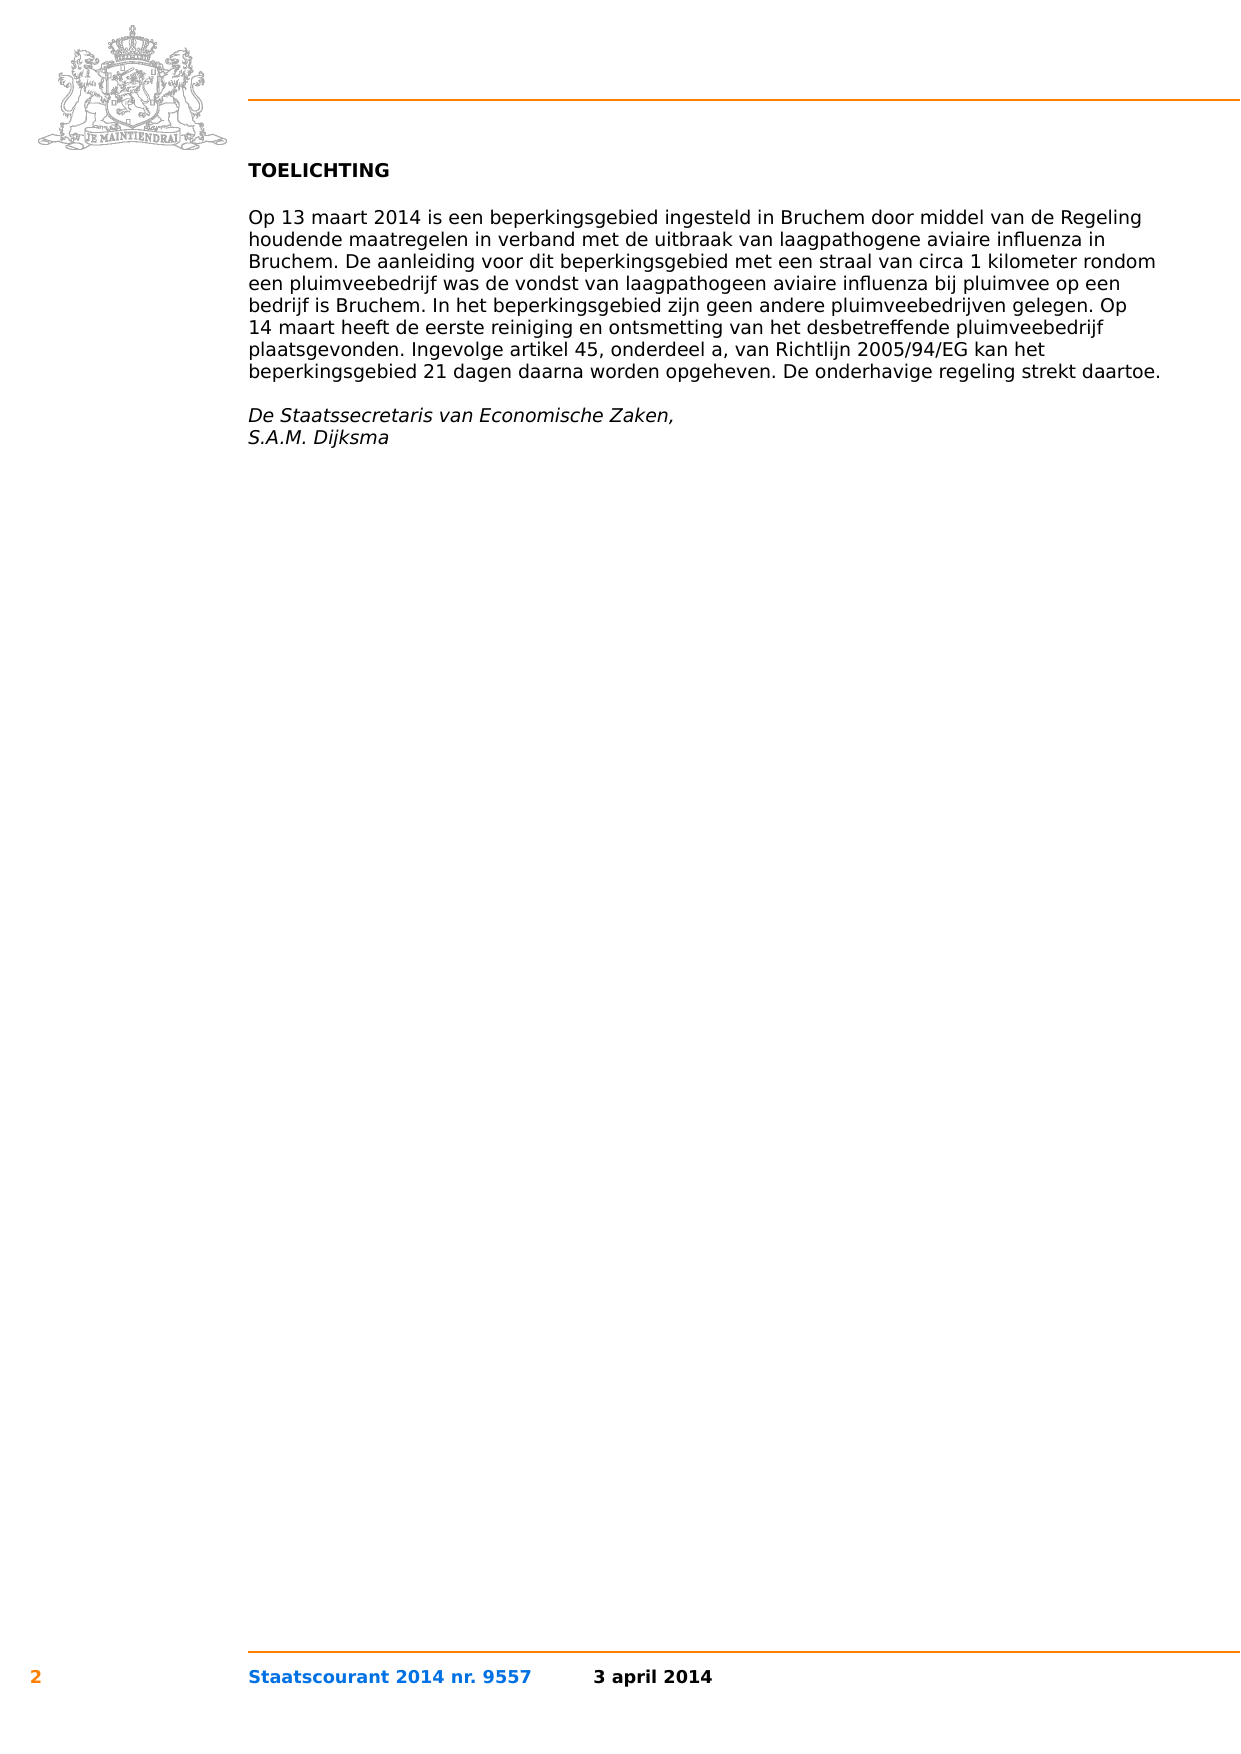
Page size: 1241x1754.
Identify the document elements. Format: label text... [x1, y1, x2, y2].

subtitle TOELICHTING [248, 160, 1163, 182]
text Op 13 maart 2014 is een beperkingsgebied ingesteld in Bruchem door middel van de Regeling houdende maatregelen in verband met de uitbraak van laagpathogene aviaire influenza in Bruchem. De aanleiding voor dit beperkingsgebied met een straal van circa 1 kilometer rondom een pluimveebedrijf was de vondst van laagpathogeen aviaire influenza bij pluimvee op een bedrijf is Bruchem. In het beperkingsgebied zijn geen andere pluimveebedrijven gelegen. Op 14 maart heeft de eerste reiniging en ontsmetting van het desbetreffende pluimveebedrijf plaatsgevonden. Ingevolge artikel 45, onderdeel a, van Richtlijn 2005/94/EG kan het beperkingsgebied 21 dagen daarna worden opgeheven. De onderhavige regeling strekt daartoe. [248, 207, 1163, 383]
text De Staatssecretaris van Economische Zaken, S.A.M. Dijksma [248, 404, 1163, 448]
picture [38, 25, 227, 150]
